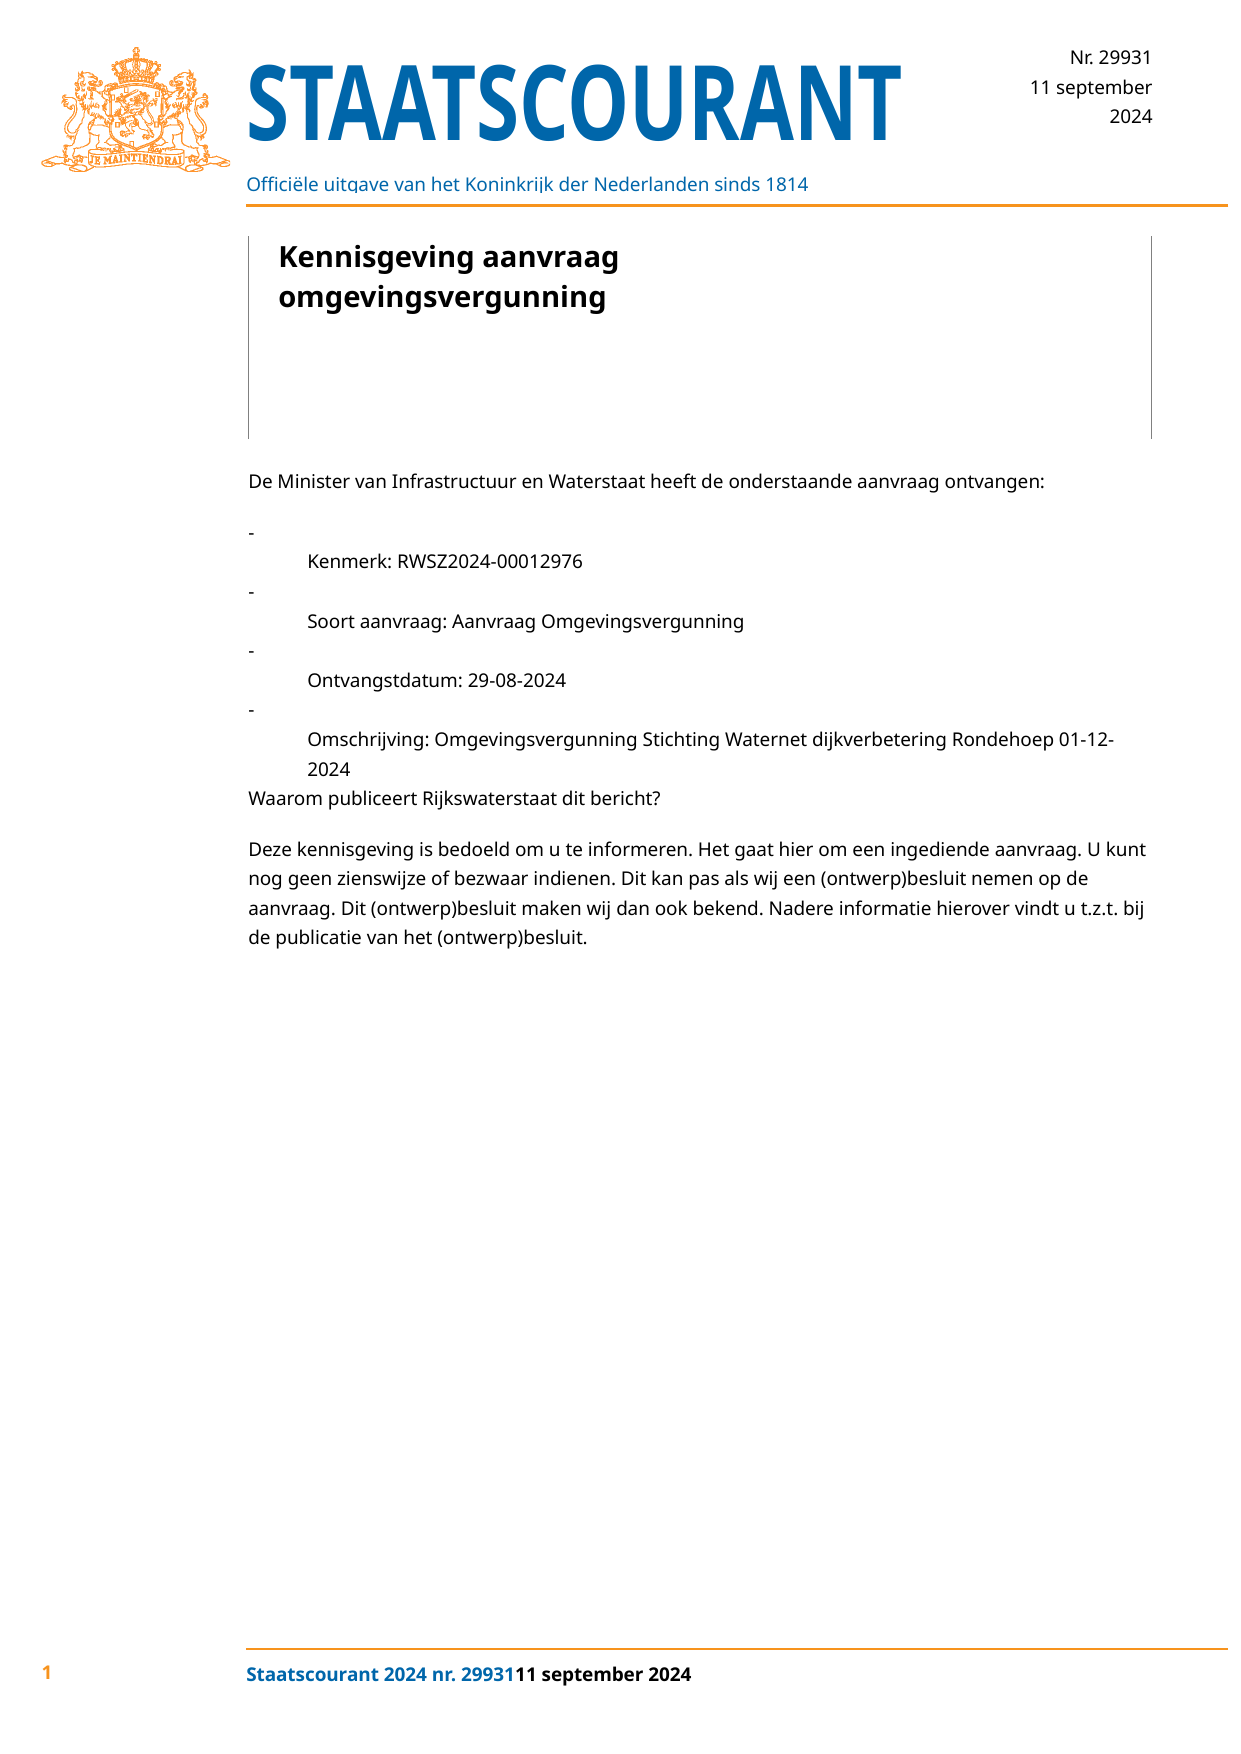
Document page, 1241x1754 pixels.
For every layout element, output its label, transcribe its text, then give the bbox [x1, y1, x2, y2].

text De Minister van Infrastructuur en Waterstaat heeft de onderstaande aanvraag ontvangen: [248, 469, 1152, 494]
table_header Kennisgeving aanvraag omgevingsvergunning [249, 236, 850, 439]
picture [41, 47, 231, 172]
table_header [850, 414, 1151, 439]
table_header [850, 236, 912, 413]
list Omschrijving: Omgevingsvergunning Stichting Waternet dijkverbetering Rondehoep 01-12-2024 [248, 726, 1152, 781]
text Waarom publiceert Rijkswaterstaat dit bericht? [248, 785, 1152, 811]
list Kenmerk: RWSZ2024-00012976 [248, 549, 1152, 574]
text Deze kennisgeving is bedoeld om u te informeren. Het gaat hier om een ingediende aanvraag. U kunt nog geen zienswijze of bezwaar indienen. Dit kan pas als wij een (ontwerp)besluit nemen op de aanvraag. Dit (ontwerp)besluit maken wij dan ook bekend. Nadere informatie hierover vindt u t.z.t. bij de publicatie van het (ontwerp)besluit. [248, 836, 1152, 950]
list Ontvangstdatum: 29-08-2024 [248, 667, 1152, 693]
list Soort aanvraag: Aanvraag Omgevingsvergunning [248, 608, 1152, 633]
table_header [1090, 236, 1151, 413]
picture [912, 236, 1090, 414]
